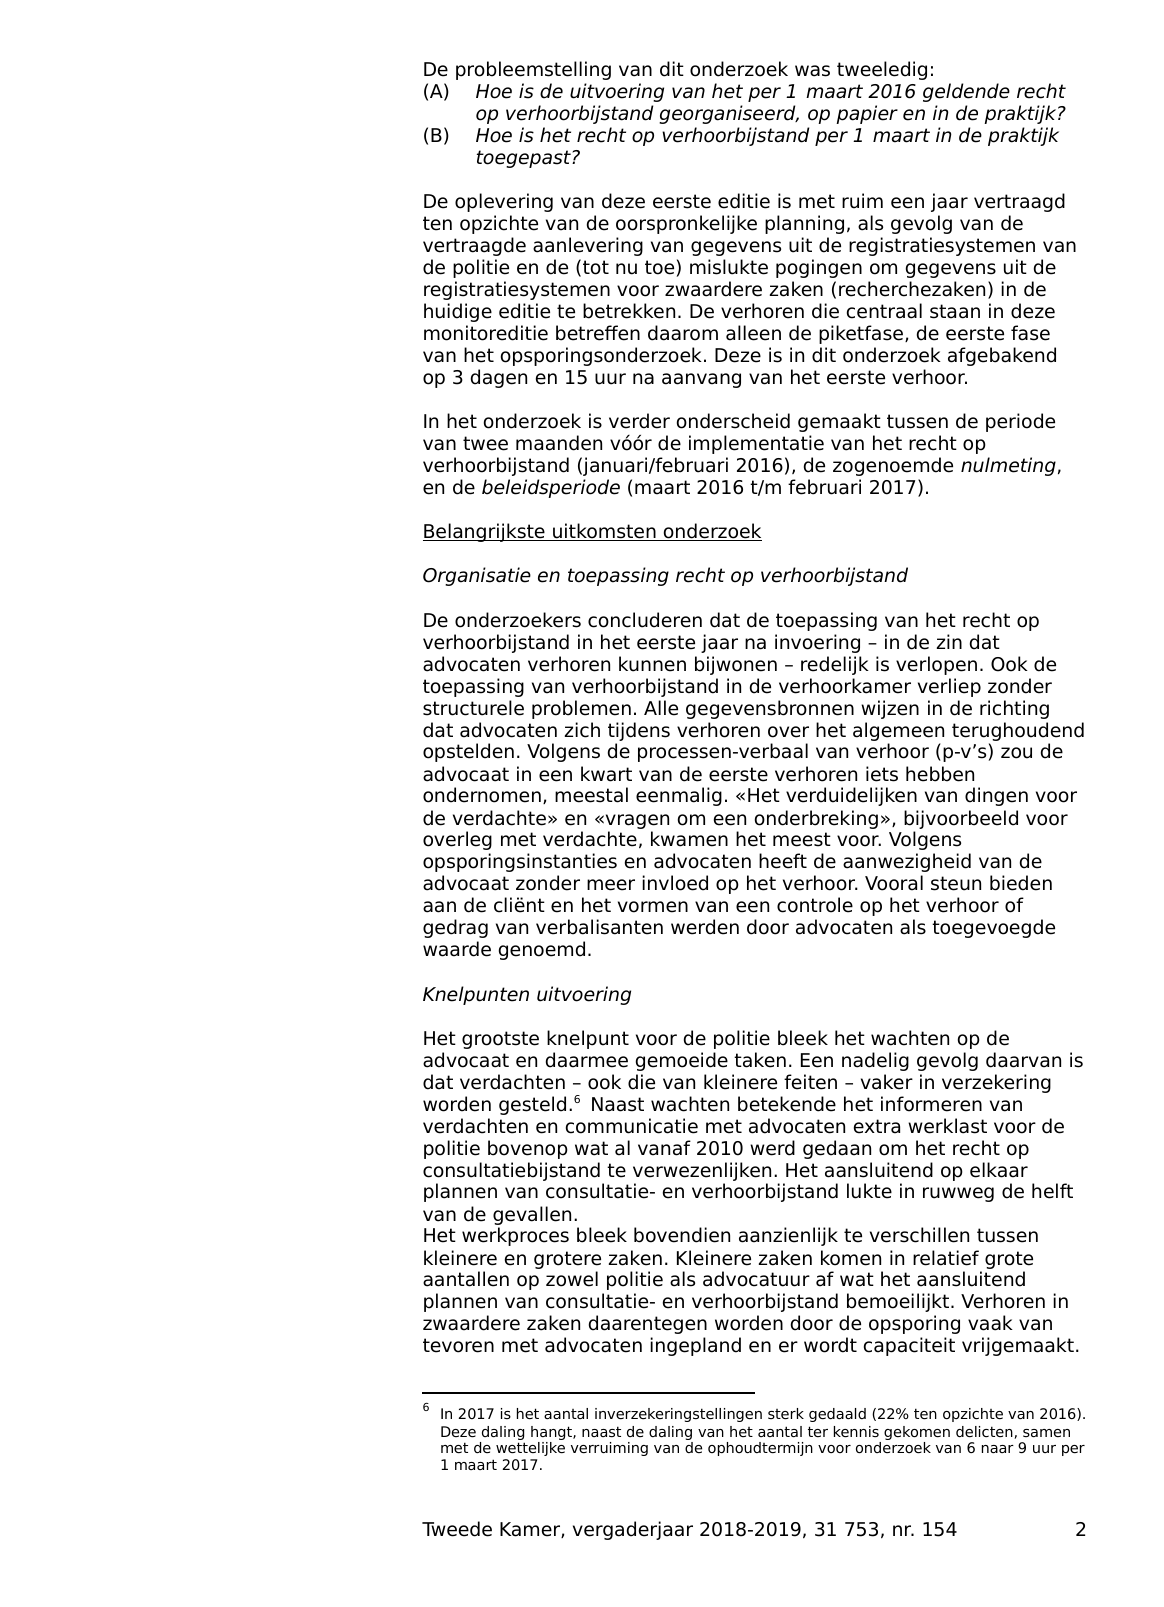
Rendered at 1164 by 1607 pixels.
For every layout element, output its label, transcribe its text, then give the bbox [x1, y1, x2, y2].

text De onderzoekers concluderen dat de toepassing van het recht op verhoorbijstand in het eerste jaar na invoering – in de zin dat advocaten verhoren kunnen bijwonen – redelijk is verlopen. Ook de toepassing van verhoorbijstand in de verhoorkamer verliep zonder structurele problemen. Alle gegevensbronnen wijzen in de richting dat advocaten zich tijdens verhoren over het algemeen terughoudend opstelden. Volgens de processen-verbaal van verhoor (p-v’s) zou de advocaat in een kwart van de eerste verhoren iets hebben ondernomen, meestal eenmalig. «Het verduidelijken van dingen voor de verdachte» en «vragen om een onderbreking», bijvoorbeeld voor overleg met verdachte, kwamen het meest voor. Volgens opsporingsinstanties en advocaten heeft de aanwezigheid van de advocaat zonder meer invloed op het verhoor. Vooral steun bieden aan de cliënt en het vormen van een controle op het verhoor of gedrag van verbalisanten werden door advocaten als toegevoegde waarde genoemd. [422, 609, 1087, 961]
text De probleemstelling van dit onderzoek was tweeledig: [422, 59, 1087, 81]
subtitle Knelpunten uitvoering [422, 983, 1087, 1005]
text In het onderzoek is verder onderscheid gemaakt tussen de periode van twee maanden vóór de implementatie van het recht op verhoorbijstand (januari/februari 2016), de zogenoemde nulmeting, en de beleidsperiode (maart 2016 t/m februari 2017). [422, 411, 1087, 499]
text (B) Hoe is het recht op verhoorbijstand per 1 maart in de praktijk toegepast? [422, 125, 1087, 169]
text De oplevering van deze eerste editie is met ruim een jaar vertraagd ten opzichte van de oorspronkelijke planning, als gevolg van de vertraagde aanlevering van gegevens uit de registratiesystemen van de politie en de (tot nu toe) mislukte pogingen om gegevens uit de registratiesystemen voor zwaardere zaken (recherchezaken) in de huidige editie te betrekken. De verhoren die centraal staan in deze monitoreditie betreffen daarom alleen de piketfase, de eerste fase van het opsporingsonderzoek. Deze is in dit onderzoek afgebakend op 3 dagen en 15 uur na aanvang van het eerste verhoor. [422, 191, 1087, 389]
subtitle Organisatie en toepassing recht op verhoorbijstand [422, 565, 1087, 587]
subtitle Belangrijkste uitkomsten onderzoek [422, 521, 1087, 543]
text In 2017 is het aantal inverzekeringstellingen sterk gedaald (22% ten opzichte van 2016). Deze daling hangt, naast de daling van het aantal ter kennis gekomen delicten, samen met de wettelijke verruiming van de ophoudtermijn voor onderzoek van 6 naar 9 uur per 1 maart 2017. [422, 1402, 1087, 1474]
text Het grootste knelpunt voor de politie bleek het wachten op de advocaat en daarmee gemoeide taken. Een nadelig gevolg daarvan is dat verdachten – ook die van kleinere feiten – vaker in verzekering worden gesteld. Naast wachten betekende het informeren van verdachten en communicatie met advocaten extra werklast voor de politie bovenop wat al vanaf 2010 werd gedaan om het recht op consultatiebijstand te verwezenlijken. Het aansluitend op elkaar plannen van consultatie- en verhoorbijstand lukte in ruwweg de helft van de gevallen. [422, 1028, 1087, 1225]
text (A) Hoe is de uitvoering van het per 1 maart 2016 geldende recht op verhoorbijstand georganiseerd, op papier en in de praktijk? [422, 81, 1087, 125]
text Het werkproces bleek bovendien aanzienlijk te verschillen tussen kleinere en grotere zaken. Kleinere zaken komen in relatief grote aantallen op zowel politie als advocatuur af wat het aansluitend plannen van consultatie- en verhoorbijstand bemoeilijkt. Verhoren in zwaardere zaken daarentegen worden door de opsporing vaak van tevoren met advocaten ingepland en er wordt capaciteit vrijgemaakt. [422, 1225, 1087, 1357]
